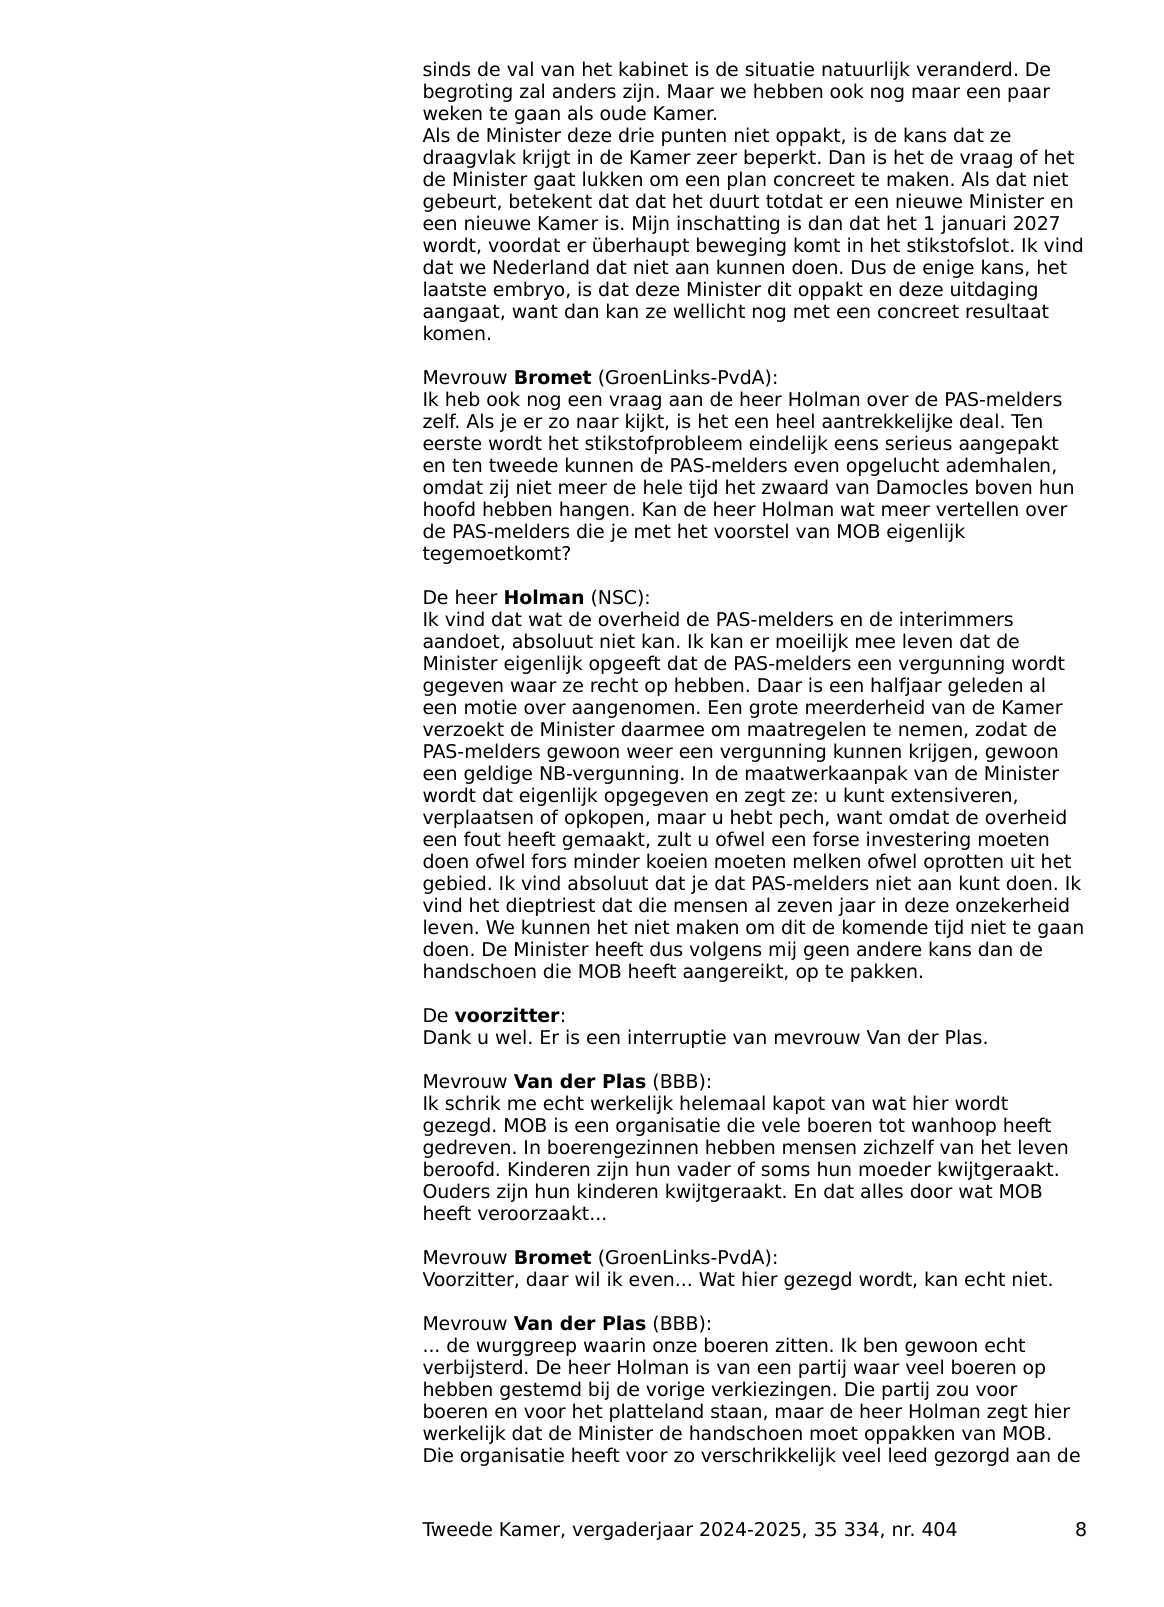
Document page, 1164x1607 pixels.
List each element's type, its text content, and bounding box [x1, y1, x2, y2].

text De heer Holman (NSC): [422, 587, 1087, 609]
text sinds de val van het kabinet is de situatie natuurlijk veranderd. De begroting zal anders zijn. Maar we hebben ook nog maar een paar weken te gaan als oude Kamer. [422, 59, 1087, 125]
text Mevrouw Bromet (GroenLinks-PvdA): [422, 1247, 1087, 1269]
text De voorzitter: [422, 1005, 1087, 1027]
text Mevrouw Bromet (GroenLinks-PvdA): [422, 367, 1087, 389]
text Voorzitter, daar wil ik even... Wat hier gezegd wordt, kan echt niet. [422, 1269, 1087, 1291]
text Ik vind dat wat de overheid de PAS-melders en de interimmers aandoet, absoluut niet kan. Ik kan er moeilijk mee leven dat de Minister eigenlijk opgeeft dat de PAS-melders een vergunning wordt gegeven waar ze recht op hebben. Daar is een halfjaar geleden al een motie over aangenomen. Een grote meerderheid van de Kamer verzoekt de Minister daarmee om maatregelen te nemen, zodat de PAS-melders gewoon weer een vergunning kunnen krijgen, gewoon een geldige NB-vergunning. In de maatwerkaanpak van de Minister wordt dat eigenlijk opgegeven en zegt ze: u kunt extensiveren, verplaatsen of opkopen, maar u hebt pech, want omdat de overheid een fout heeft gemaakt, zult u ofwel een forse investering moeten doen ofwel fors minder koeien moeten melken ofwel oprotten uit het gebied. Ik vind absoluut dat je dat PAS-melders niet aan kunt doen. Ik vind het dieptriest dat die mensen al zeven jaar in deze onzekerheid leven. We kunnen het niet maken om dit de komende tijd niet te gaan doen. De Minister heeft dus volgens mij geen andere kans dan de handschoen die MOB heeft aangereikt, op te pakken. [422, 609, 1087, 983]
text Mevrouw Van der Plas (BBB): [422, 1313, 1087, 1335]
text Dank u wel. Er is een interruptie van mevrouw Van der Plas. [422, 1027, 1087, 1049]
text Ik heb ook nog een vraag aan de heer Holman over de PAS-melders zelf. Als je er zo naar kijkt, is het een heel aantrekkelijke deal. Ten eerste wordt het stikstofprobleem eindelijk eens serieus aangepakt en ten tweede kunnen de PAS-melders even opgelucht ademhalen, omdat zij niet meer de hele tijd het zwaard van Damocles boven hun hoofd hebben hangen. Kan de heer Holman wat meer vertellen over de PAS-melders die je met het voorstel van MOB eigenlijk tegemoetkomt? [422, 389, 1087, 565]
text Ik schrik me echt werkelijk helemaal kapot van wat hier wordt gezegd. MOB is een organisatie die vele boeren tot wanhoop heeft gedreven. In boerengezinnen hebben mensen zichzelf van het leven beroofd. Kinderen zijn hun vader of soms hun moeder kwijtgeraakt. Ouders zijn hun kinderen kwijtgeraakt. En dat alles door wat MOB heeft veroorzaakt... [422, 1093, 1087, 1225]
text ... de wurggreep waarin onze boeren zitten. Ik ben gewoon echt verbijsterd. De heer Holman is van een partij waar veel boeren op hebben gestemd bij de vorige verkiezingen. Die partij zou voor boeren en voor het platteland staan, maar de heer Holman zegt hier werkelijk dat de Minister de handschoen moet oppakken van MOB. Die organisatie heeft voor zo verschrikkelijk veel leed gezorgd aan de [422, 1335, 1087, 1467]
text Als de Minister deze drie punten niet oppakt, is de kans dat ze draagvlak krijgt in de Kamer zeer beperkt. Dan is het de vraag of het de Minister gaat lukken om een plan concreet te maken. Als dat niet gebeurt, betekent dat dat het duurt totdat er een nieuwe Minister en een nieuwe Kamer is. Mijn inschatting is dan dat het 1 januari 2027 wordt, voordat er überhaupt beweging komt in het stikstofslot. Ik vind dat we Nederland dat niet aan kunnen doen. Dus de enige kans, het laatste embryo, is dat deze Minister dit oppakt en deze uitdaging aangaat, want dan kan ze wellicht nog met een concreet resultaat komen. [422, 125, 1087, 345]
text Mevrouw Van der Plas (BBB): [422, 1071, 1087, 1093]
